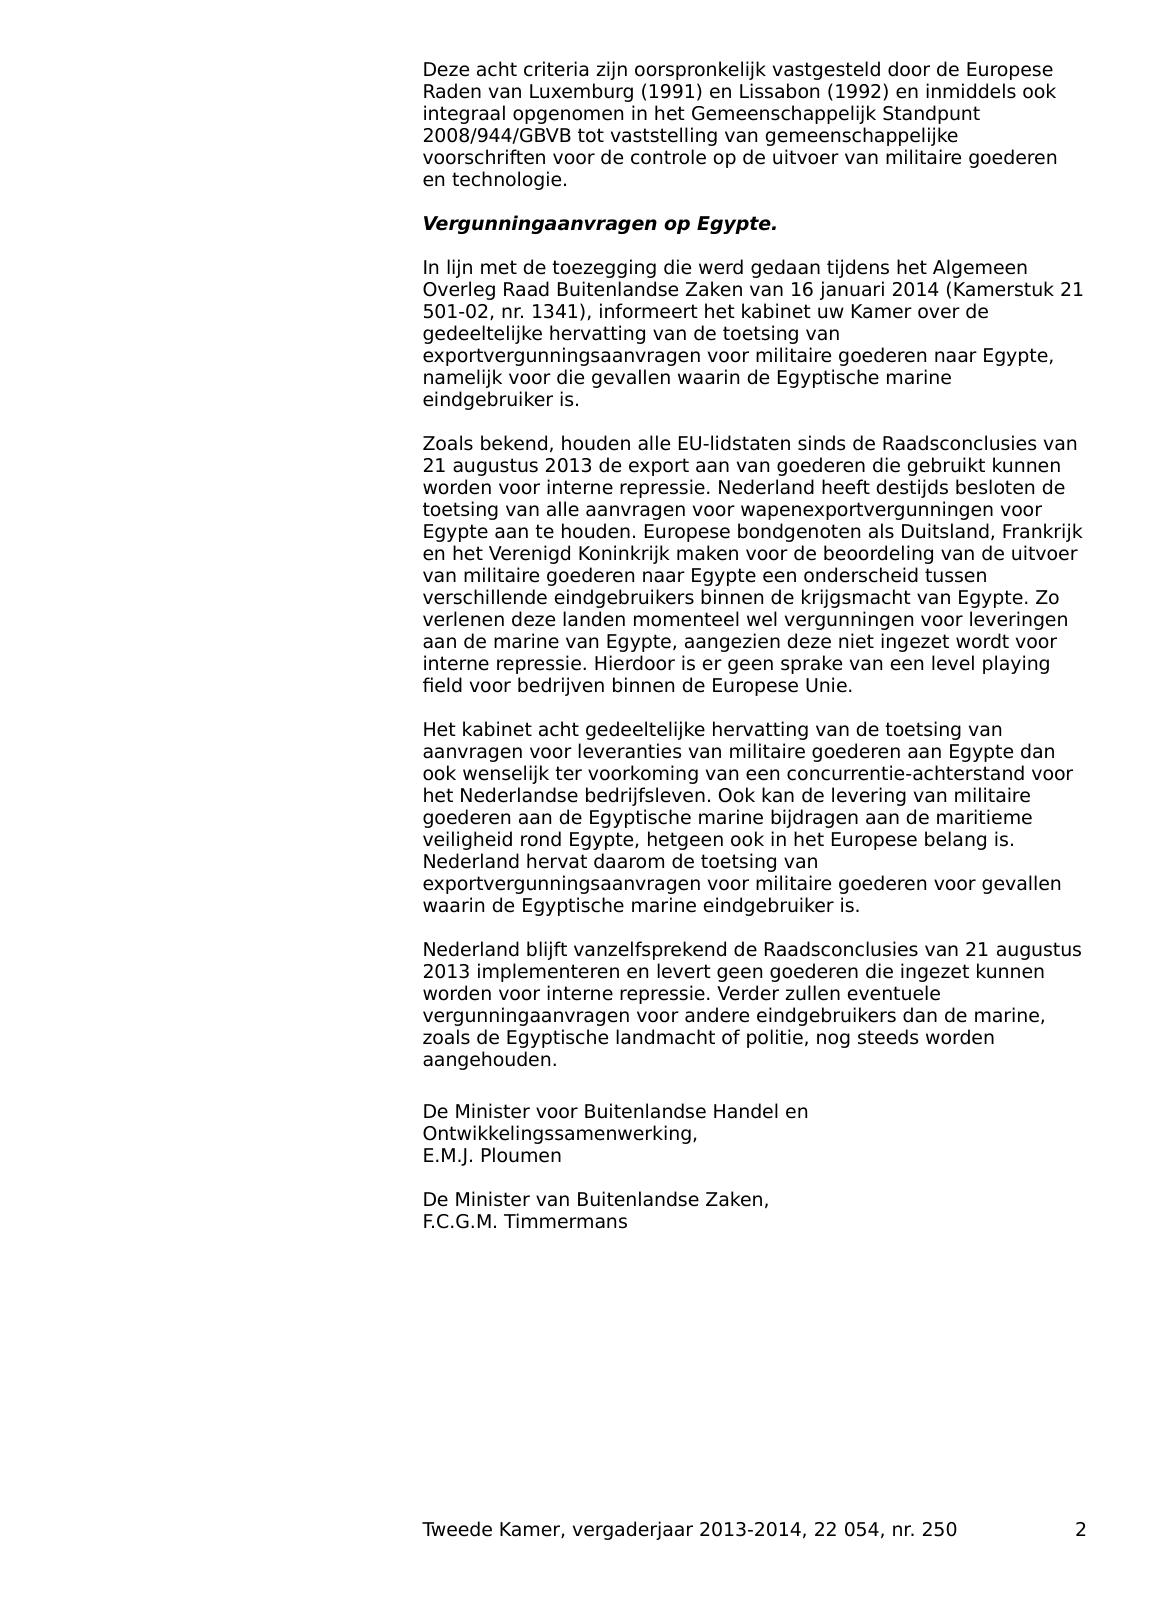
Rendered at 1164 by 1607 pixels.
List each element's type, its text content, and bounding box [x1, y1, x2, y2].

text Het kabinet acht gedeeltelijke hervatting van de toetsing van aanvragen voor leveranties van militaire goederen aan Egypte dan ook wenselijk ter voorkoming van een concurrentie-achterstand voor het Nederlandse bedrijfsleven. Ook kan de levering van militaire goederen aan de Egyptische marine bijdragen aan de maritieme veiligheid rond Egypte, hetgeen ook in het Europese belang is. Nederland hervat daarom de toetsing van exportvergunningsaanvragen voor militaire goederen voor gevallen waarin de Egyptische marine eindgebruiker is. [422, 719, 1087, 917]
text Nederland blijft vanzelfsprekend de Raadsconclusies van 21 augustus 2013 implementeren en levert geen goederen die ingezet kunnen worden voor interne repressie. Verder zullen eventuele vergunningaanvragen voor andere eindgebruikers dan de marine, zoals de Egyptische landmacht of politie, nog steeds worden aangehouden. [422, 939, 1087, 1071]
text De Minister van Buitenlandse Zaken, F.C.G.M. Timmermans [422, 1189, 1087, 1233]
text Zoals bekend, houden alle EU-lidstaten sinds de Raadsconclusies van 21 augustus 2013 de export aan van goederen die gebruikt kunnen worden voor interne repressie. Nederland heeft destijds besloten de toetsing van alle aanvragen voor wapenexportvergunningen voor Egypte aan te houden. Europese bondgenoten als Duitsland, Frankrijk en het Verenigd Koninkrijk maken voor de beoordeling van de uitvoer van militaire goederen naar Egypte een onderscheid tussen verschillende eindgebruikers binnen de krijgsmacht van Egypte. Zo verlenen deze landen momenteel wel vergunningen voor leveringen aan de marine van Egypte, aangezien deze niet ingezet wordt voor interne repressie. Hierdoor is er geen sprake van een level playing field voor bedrijven binnen de Europese Unie. [422, 433, 1087, 697]
subtitle Vergunningaanvragen op Egypte. [422, 213, 1087, 235]
text De Minister voor Buitenlandse Handel en Ontwikkelingssamenwerking, E.M.J. Ploumen [422, 1101, 1087, 1167]
text In lijn met de toezegging die werd gedaan tijdens het Algemeen Overleg Raad Buitenlandse Zaken van 16 januari 2014 (Kamerstuk 21 501-02, nr. 1341), informeert het kabinet uw Kamer over de gedeeltelijke hervatting van de toetsing van exportvergunningsaanvragen voor militaire goederen naar Egypte, namelijk voor die gevallen waarin de Egyptische marine eindgebruiker is. [422, 257, 1087, 411]
text Deze acht criteria zijn oorspronkelijk vastgesteld door de Europese Raden van Luxemburg (1991) en Lissabon (1992) en inmiddels ook integraal opgenomen in het Gemeenschappelijk Standpunt 2008/944/GBVB tot vaststelling van gemeenschappelijke voorschriften voor de controle op de uitvoer van militaire goederen en technologie. [422, 59, 1087, 191]
